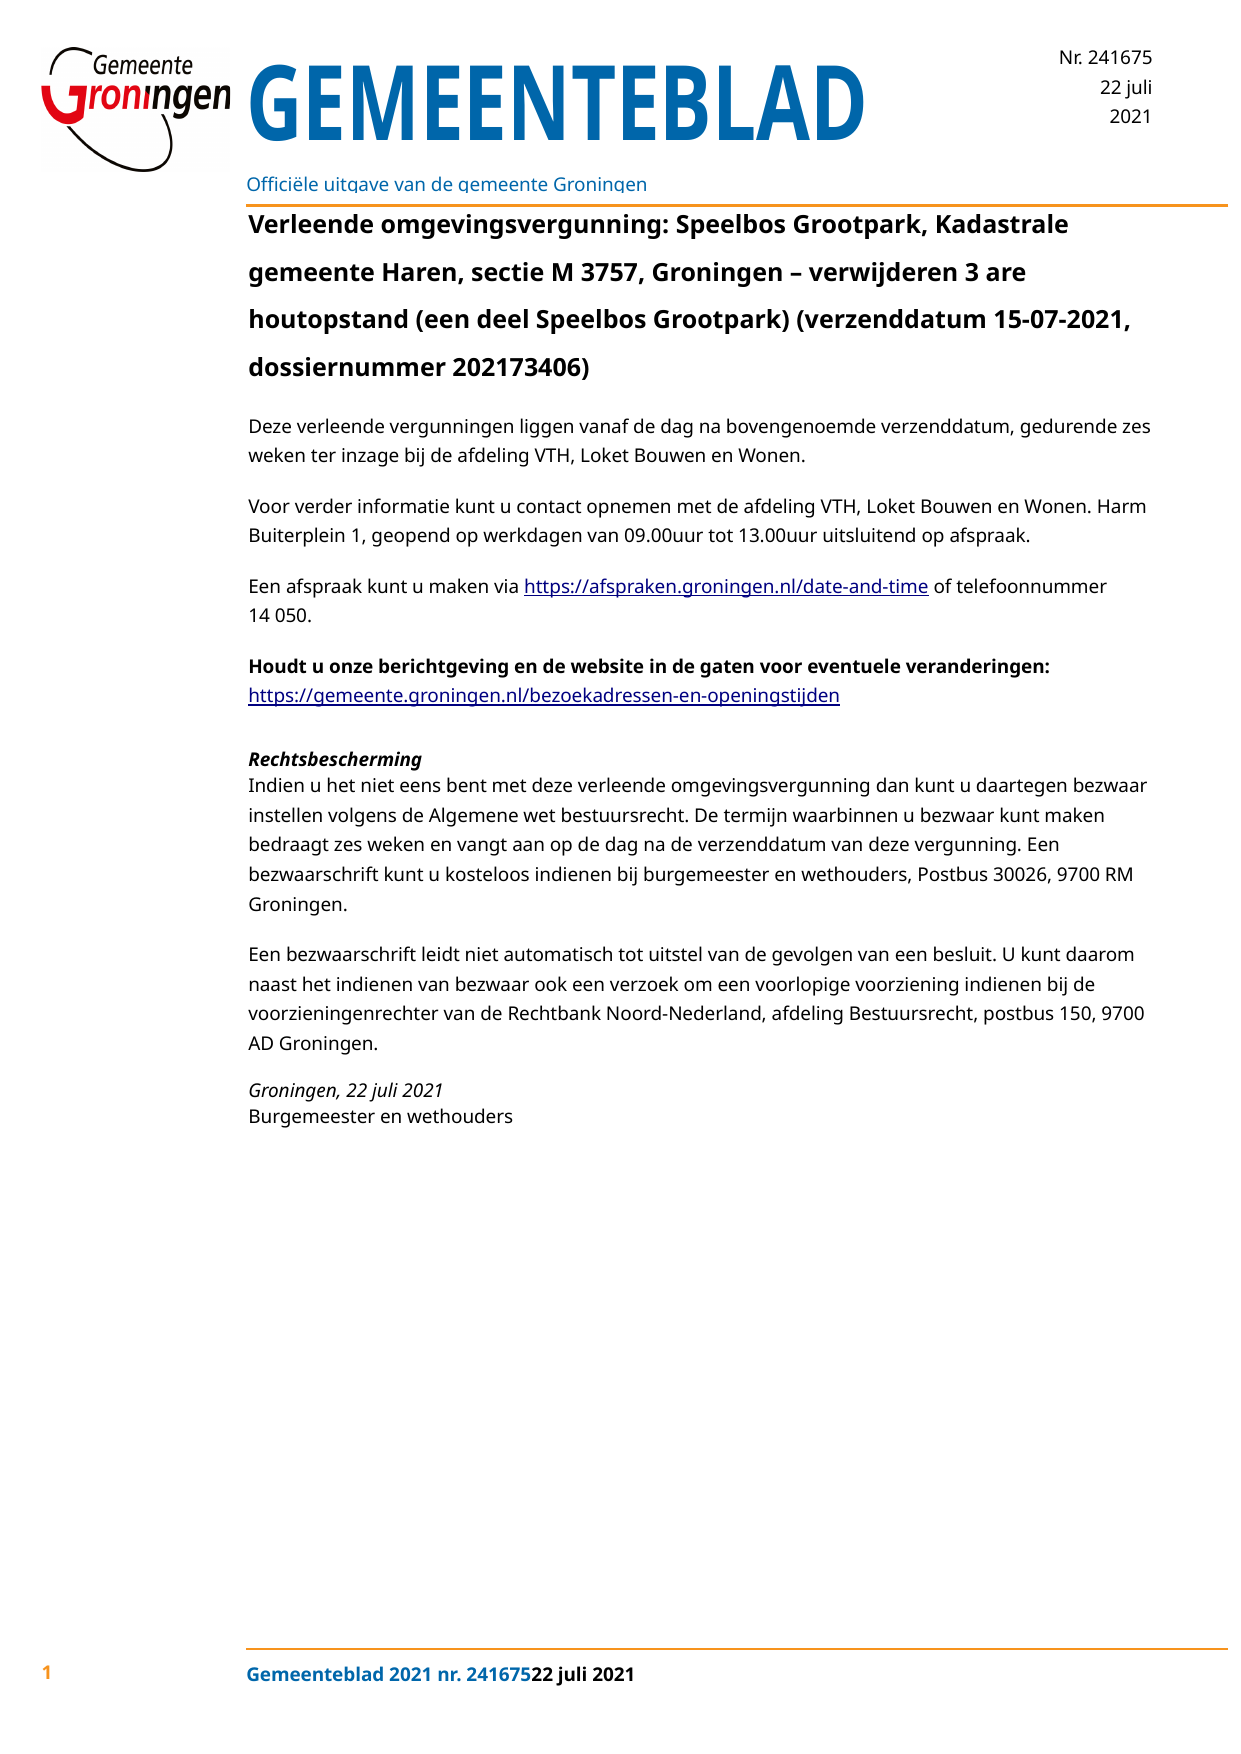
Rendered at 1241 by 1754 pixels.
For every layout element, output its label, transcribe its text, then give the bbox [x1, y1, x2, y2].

text Voor verder informatie kunt u contact opnemen met de afdeling VTH, Loket Bouwen en Wonen. Harm Buiterplein 1, geopend op werkdagen van 09.00uur tot 13.00uur uitsluitend op afspraak. [248, 493, 1152, 548]
text Rechtsbescherming [248, 747, 1152, 772]
text Deze verleende vergunningen liggen vanaf de dag na bovengenoemde verzenddatum, gedurende zes weken ter inzage bij de afdeling VTH, Loket Bouwen en Wonen. [248, 413, 1152, 468]
text Groningen, 22 juli 2021 [248, 1078, 1152, 1103]
text Verleende omgevingsvergunning: Speelbos Grootpark, Kadastrale gemeente Haren, sectie M 3757, Groningen – verwijderen 3 are houtopstand (een deel Speelbos Grootpark) (verzenddatum 15-07-2021, dossiernummer 202173406) [248, 207, 1152, 384]
text Een afspraak kunt u maken via https://afspraken.groningen.nl/date-and-time of telefoonnummer 14 050. [248, 573, 1152, 628]
picture [41, 47, 231, 172]
text Een bezwaarschrift leidt niet automatisch tot uitstel van de gevolgen van een besluit. U kunt daarom naast het indienen van bezwaar ook een verzoek om een voorlopige voorziening indienen bij de voorzieningenrechter van de Rechtbank Noord-Nederland, afdeling Bestuursrecht, postbus 150, 9700 AD Groningen. [248, 941, 1152, 1056]
text Houdt u onze berichtgeving en de website in de gaten voor eventuele veranderingen: https://gemeente.groningen.nl/bezoekadressen-en-openingstijden [248, 653, 1152, 708]
text Indien u het niet eens bent met deze verleende omgevingsvergunning dan kunt u daartegen bezwaar instellen volgens de Algemene wet bestuursrecht. De termijn waarbinnen u bezwaar kunt maken bedraagt zes weken en vangt aan op de dag na de verzenddatum van deze vergunning. Een bezwaarschrift kunt u kosteloos indienen bij burgemeester en wethouders, Postbus 30026, 9700 RM Groningen. [248, 772, 1152, 916]
text Burgemeester en wethouders [248, 1103, 1152, 1129]
